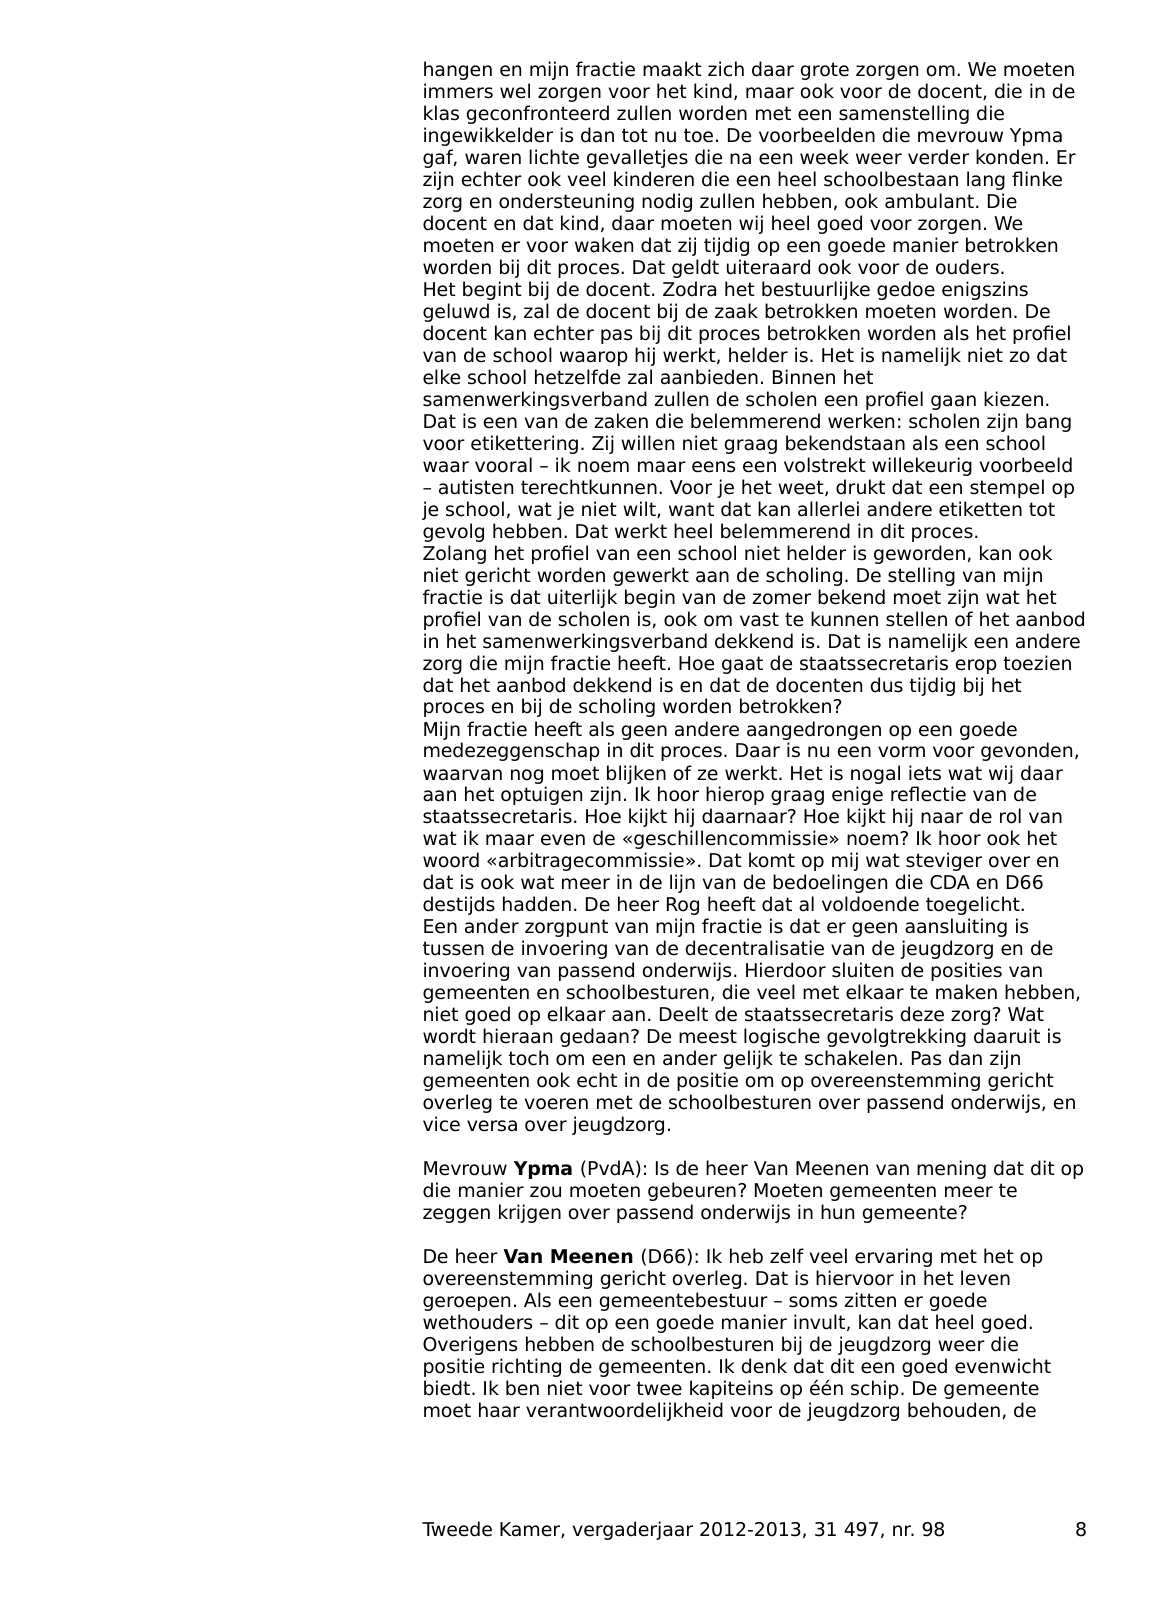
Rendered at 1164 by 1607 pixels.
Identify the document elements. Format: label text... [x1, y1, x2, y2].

text De heer Van Meenen (D66): Ik heb zelf veel ervaring met het op overeenstemming gericht overleg. Dat is hiervoor in het leven geroepen. Als een gemeentebestuur – soms zitten er goede wethouders – dit op een goede manier invult, kan dat heel goed. Overigens hebben de schoolbesturen bij de jeugdzorg weer die positie richting de gemeenten. Ik denk dat dit een goed evenwicht biedt. Ik ben niet voor twee kapiteins op één schip. De gemeente moet haar verantwoordelijkheid voor de jeugdzorg behouden, de [422, 1246, 1087, 1422]
text hangen en mijn fractie maakt zich daar grote zorgen om. We moeten immers wel zorgen voor het kind, maar ook voor de docent, die in de klas geconfronteerd zullen worden met een samenstelling die ingewikkelder is dan tot nu toe. De voorbeelden die mevrouw Ypma gaf, waren lichte gevalletjes die na een week weer verder konden. Er zijn echter ook veel kinderen die een heel schoolbestaan lang flinke zorg en ondersteuning nodig zullen hebben, ook ambulant. Die docent en dat kind, daar moeten wij heel goed voor zorgen. We moeten er voor waken dat zij tijdig op een goede manier betrokken worden bij dit proces. Dat geldt uiteraard ook voor de ouders. [422, 59, 1087, 279]
text Zolang het profiel van een school niet helder is geworden, kan ook niet gericht worden gewerkt aan de scholing. De stelling van mijn fractie is dat uiterlijk begin van de zomer bekend moet zijn wat het profiel van de scholen is, ook om vast te kunnen stellen of het aanbod in het samenwerkingsverband dekkend is. Dat is namelijk een andere zorg die mijn fractie heeft. Hoe gaat de staatssecretaris erop toezien dat het aanbod dekkend is en dat de docenten dus tijdig bij het proces en bij de scholing worden betrokken? [422, 543, 1087, 718]
text Mevrouw Ypma (PvdA): Is de heer Van Meenen van mening dat dit op die manier zou moeten gebeuren? Moeten gemeenten meer te zeggen krijgen over passend onderwijs in hun gemeente? [422, 1158, 1087, 1224]
text Een ander zorgpunt van mijn fractie is dat er geen aansluiting is tussen de invoering van de decentralisatie van de jeugdzorg en de invoering van passend onderwijs. Hierdoor sluiten de posities van gemeenten en schoolbesturen, die veel met elkaar te maken hebben, niet goed op elkaar aan. Deelt de staatssecretaris deze zorg? Wat wordt hieraan gedaan? De meest logische gevolgtrekking daaruit is namelijk toch om een en ander gelijk te schakelen. Pas dan zijn gemeenten ook echt in de positie om op overeenstemming gericht overleg te voeren met de schoolbesturen over passend onderwijs, en vice versa over jeugdzorg. [422, 916, 1087, 1136]
text Mijn fractie heeft als geen andere aangedrongen op een goede medezeggenschap in dit proces. Daar is nu een vorm voor gevonden, waarvan nog moet blijken of ze werkt. Het is nogal iets wat wij daar aan het optuigen zijn. Ik hoor hierop graag enige reflectie van de staatssecretaris. Hoe kijkt hij daarnaar? Hoe kijkt hij naar de rol van wat ik maar even de «geschillencommissie» noem? Ik hoor ook het woord «arbitragecommissie». Dat komt op mij wat steviger over en dat is ook wat meer in de lijn van de bedoelingen die CDA en D66 destijds hadden. De heer Rog heeft dat al voldoende toegelicht. [422, 718, 1087, 916]
text Het begint bij de docent. Zodra het bestuurlijke gedoe enigszins geluwd is, zal de docent bij de zaak betrokken moeten worden. De docent kan echter pas bij dit proces betrokken worden als het profiel van de school waarop hij werkt, helder is. Het is namelijk niet zo dat elke school hetzelfde zal aanbieden. Binnen het samenwerkingsverband zullen de scholen een profiel gaan kiezen. Dat is een van de zaken die belemmerend werken: scholen zijn bang voor etikettering. Zij willen niet graag bekendstaan als een school waar vooral – ik noem maar eens een volstrekt willekeurig voorbeeld – autisten terechtkunnen. Voor je het weet, drukt dat een stempel op je school, wat je niet wilt, want dat kan allerlei andere etiketten tot gevolg hebben. Dat werkt heel belemmerend in dit proces. [422, 279, 1087, 543]
